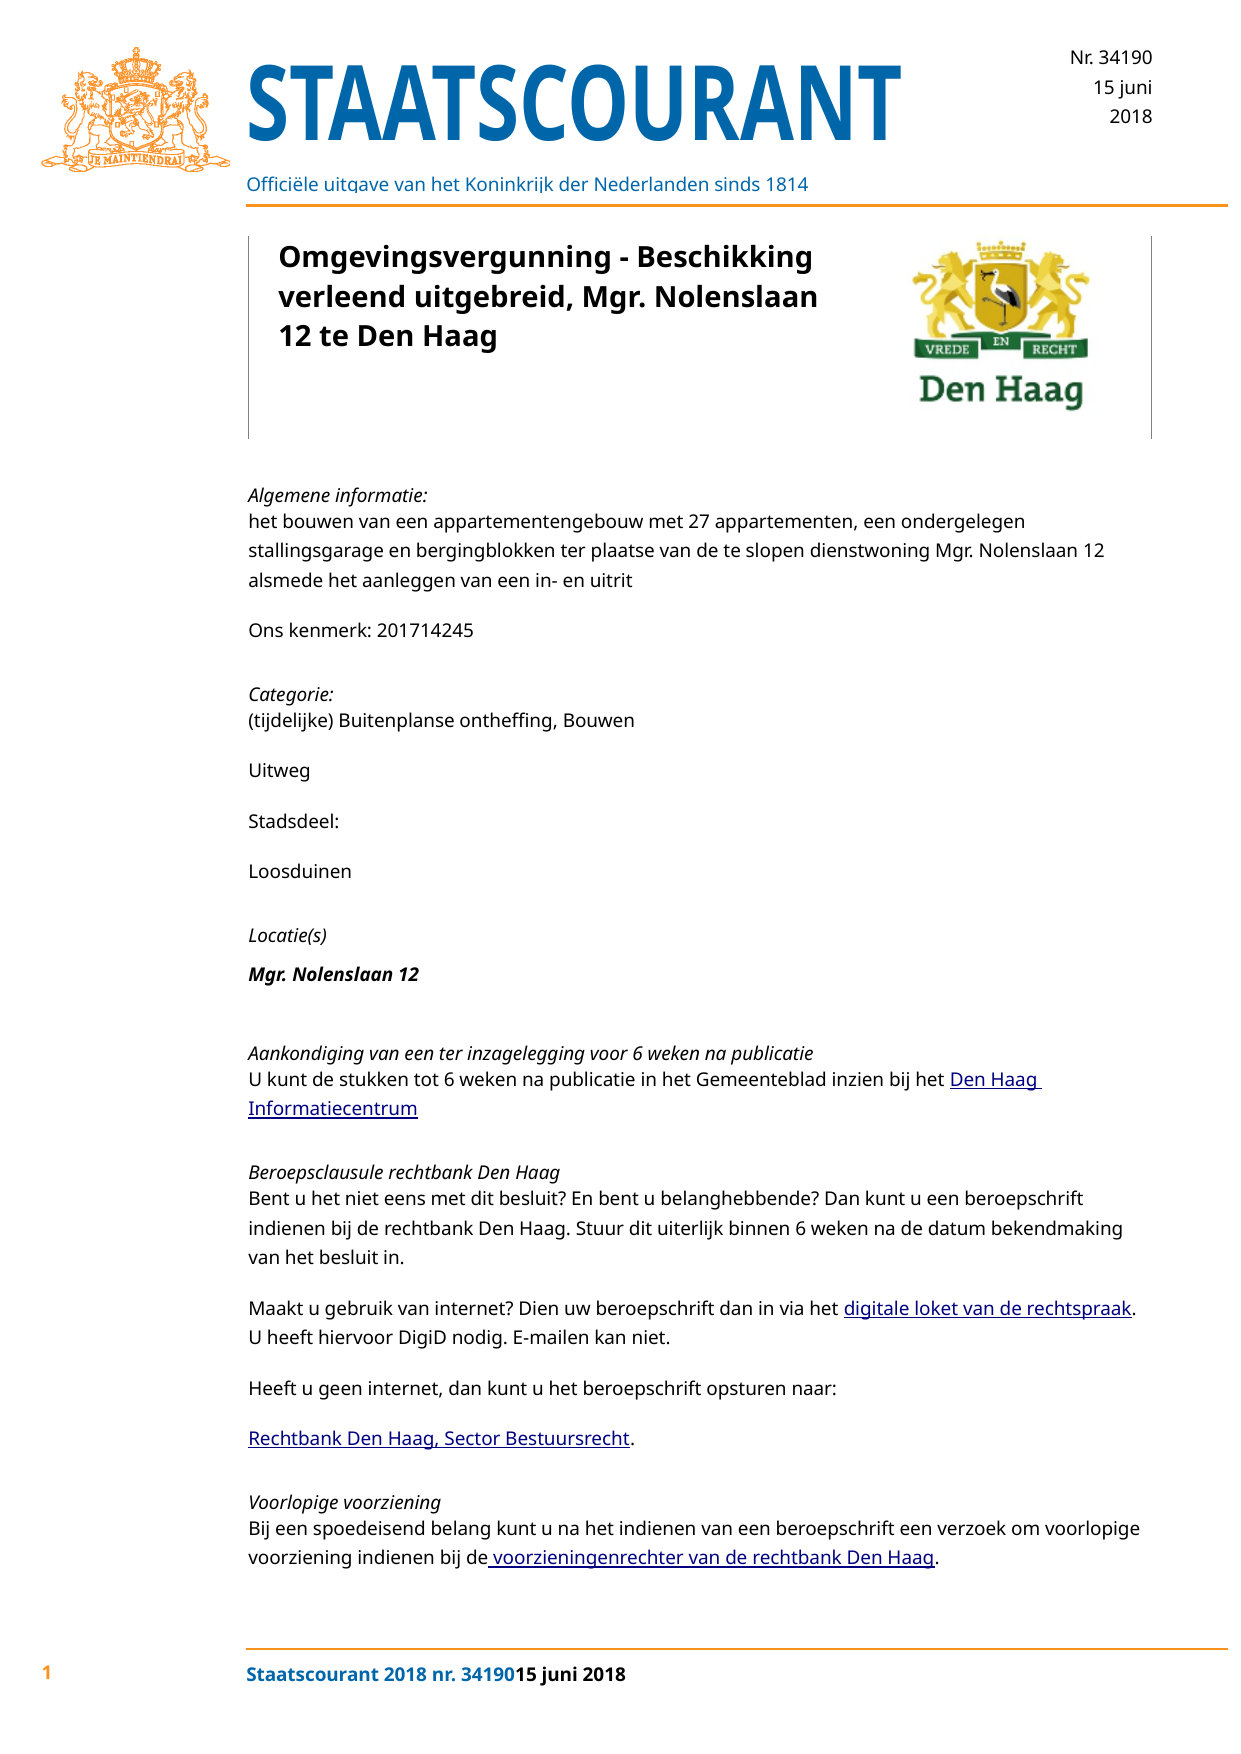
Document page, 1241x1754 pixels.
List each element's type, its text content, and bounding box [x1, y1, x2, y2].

table_header Omgevingsvergunning - Beschikking verleend uitgebreid, Mgr. Nolenslaan 12 te Den Haag [249, 236, 850, 439]
table_header [850, 414, 1151, 439]
text Voorlopige voorziening [248, 1489, 1152, 1515]
text Bij een spoedeisend belang kunt u na het indienen van een beroepschrift een verzoek om voorlopige voorziening indienen bij de voorzieningenrechter van de rechtbank Den Haag. [248, 1515, 1152, 1570]
text Ons kenmerk: 201714245 [248, 617, 1152, 643]
text U kunt de stukken tot 6 weken na publicatie in het Gemeenteblad inzien bij het Den Haag Informatiecentrum [248, 1066, 1152, 1121]
picture [899, 236, 1103, 414]
text Beroepsclausule rechtbank Den Haag [248, 1159, 1152, 1185]
text Loosduinen [248, 858, 1152, 884]
text Rechtbank Den Haag, Sector Bestuursrecht. [248, 1425, 1152, 1451]
text Stadsdeel: [248, 808, 1152, 834]
text het bouwen van een appartementengebouw met 27 appartementen, een ondergelegen stallingsgarage en bergingblokken ter plaatse van de te slopen dienstwoning Mgr. Nolenslaan 12 alsmede het aanleggen van een in- en uitrit [248, 508, 1152, 593]
text Algemene informatie: [248, 482, 1152, 508]
text Uitweg [248, 758, 1152, 783]
text Heeft u geen internet, dan kunt u het beroepschrift opsturen naar: [248, 1375, 1152, 1401]
text Bent u het niet eens met dit besluit? En bent u belanghebbende? Dan kunt u een beroepschrift indienen bij de rechtbank Den Haag. Stuur dit uiterlijk binnen 6 weken na de datum bekendmaking van het besluit in. [248, 1185, 1152, 1270]
table_header [850, 236, 899, 413]
text Categorie: [248, 681, 1152, 707]
table_header [1103, 236, 1151, 413]
text Maakt u gebruik van internet? Dien uw beroepschrift dan in via het digitale loket van de rechtspraak. U heeft hiervoor DigiD nodig. E-mailen kan niet. [248, 1295, 1152, 1350]
text (tijdelijke) Buitenplanse ontheffing, Bouwen [248, 707, 1152, 733]
picture [41, 47, 231, 172]
text Mgr. Nolenslaan 12 [248, 962, 1152, 987]
text Aankondiging van een ter inzagelegging voor 6 weken na publicatie [248, 1040, 1152, 1066]
text Locatie(s) [248, 922, 1152, 948]
